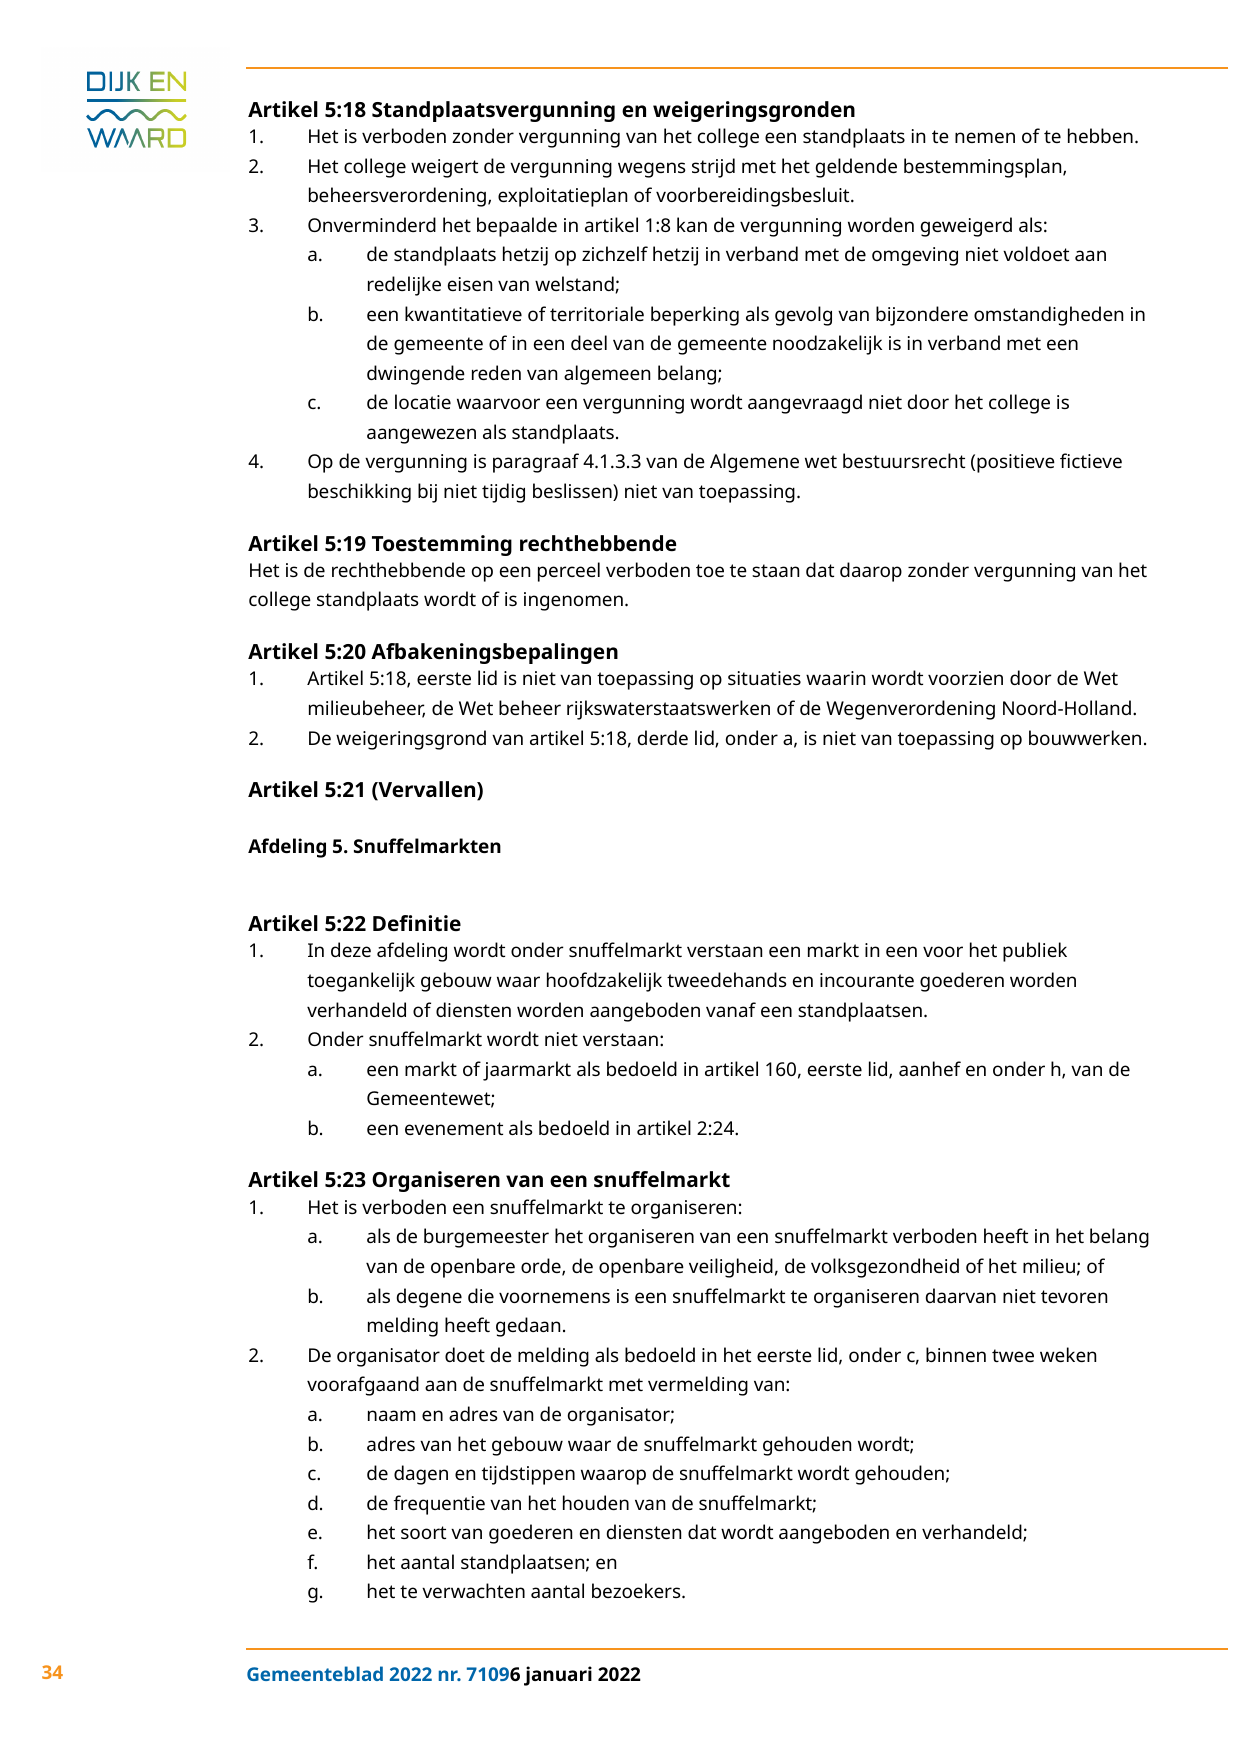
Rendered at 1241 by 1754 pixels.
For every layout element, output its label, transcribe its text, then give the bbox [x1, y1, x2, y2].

list De organisator doet de melding als bedoeld in het eerste lid, onder c, binnen twee weken voorafgaand aan de snuffelmarkt met vermelding van: [248, 1342, 1152, 1397]
list een markt of jaarmarkt als bedoeld in artikel 160, eerste lid, aanhef en onder h, van de Gemeentewet; [307, 1056, 1152, 1111]
list de frequentie van het houden van de snuffelmarkt; [307, 1490, 1152, 1516]
list als de burgemeester het organiseren van een snuffelmarkt verboden heeft in het belang van de openbare orde, de openbare veiligheid, de volksgezondheid of het milieu; of [307, 1224, 1152, 1279]
text Afdeling 5. Snuffelmarkten [248, 833, 1152, 859]
text Artikel 5:19 Toestemming rechthebbende [248, 529, 1152, 557]
list Onverminderd het bepaalde in artikel 1:8 kan de vergunning worden geweigerd als: [248, 212, 1152, 238]
text Artikel 5:20 Afbakeningsbepalingen [248, 637, 1152, 666]
list De weigeringsgrond van artikel 5:18, derde lid, onder a, is niet van toepassing op bouwwerken. [248, 725, 1152, 750]
list als degene die voornemens is een snuffelmarkt te organiseren daarvan niet tevoren melding heeft gedaan. [307, 1283, 1152, 1338]
list een kwantitatieve of territoriale beperking als gevolg van bijzondere omstandigheden in de gemeente of in een deel van de gemeente noodzakelijk is in verband met een dwingende reden van algemeen belang; [307, 301, 1152, 386]
list Op de vergunning is paragraaf 4.1.3.3 van de Algemene wet bestuursrecht (positieve fictieve beschikking bij niet tijdig beslissen) niet van toepassing. [248, 449, 1152, 504]
list Het is verboden een snuffelmarkt te organiseren: [248, 1194, 1152, 1220]
list de dagen en tijdstippen waarop de snuffelmarkt wordt gehouden; [307, 1460, 1152, 1486]
picture [41, 47, 231, 172]
list Het is verboden zonder vergunning van het college een standplaats in te nemen of te hebben. [248, 123, 1152, 149]
text Artikel 5:22 Definitie [248, 909, 1152, 938]
list het te verwachten aantal bezoekers. [307, 1579, 1152, 1604]
list adres van het gebouw waar de snuffelmarkt gehouden wordt; [307, 1431, 1152, 1456]
list een evenement als bedoeld in artikel 2:24. [307, 1115, 1152, 1141]
list het aantal standplaatsen; en [307, 1549, 1152, 1575]
list In deze afdeling wordt onder snuffelmarkt verstaan een markt in een voor het publiek toegankelijk gebouw waar hoofdzakelijk tweedehands en incourante goederen worden verhandeld of diensten worden aangeboden vanaf een standplaatsen. [248, 938, 1152, 1023]
list Artikel 5:18, eerste lid is niet van toepassing op situaties waarin wordt voorzien door de Wet milieubeheer, de Wet beheer rijkswaterstaatswerken of de Wegenverordening Noord-Holland. [248, 666, 1152, 721]
list naam en adres van de organisator; [307, 1401, 1152, 1427]
list de locatie waarvoor een vergunning wordt aangevraagd niet door het college is aangewezen als standplaats. [307, 389, 1152, 445]
list Onder snuffelmarkt wordt niet verstaan: [248, 1026, 1152, 1052]
list de standplaats hetzij op zichzelf hetzij in verband met de omgeving niet voldoet aan redelijke eisen van welstand; [307, 242, 1152, 297]
text Het is de rechthebbende op een perceel verboden toe te staan dat daarop zonder vergunning van het college standplaats wordt of is ingenomen. [248, 557, 1152, 612]
text Artikel 5:18 Standplaatsvergunning en weigeringsgronden [248, 95, 1152, 123]
text Artikel 5:21 (Vervallen) [248, 775, 1152, 803]
text Artikel 5:23 Organiseren van een snuffelmarkt [248, 1166, 1152, 1194]
list het soort van goederen en diensten dat wordt aangeboden en verhandeld; [307, 1519, 1152, 1545]
list Het college weigert de vergunning wegens strijd met het geldende bestemmingsplan, beheersverordening, exploitatieplan of voorbereidingsbesluit. [248, 153, 1152, 208]
